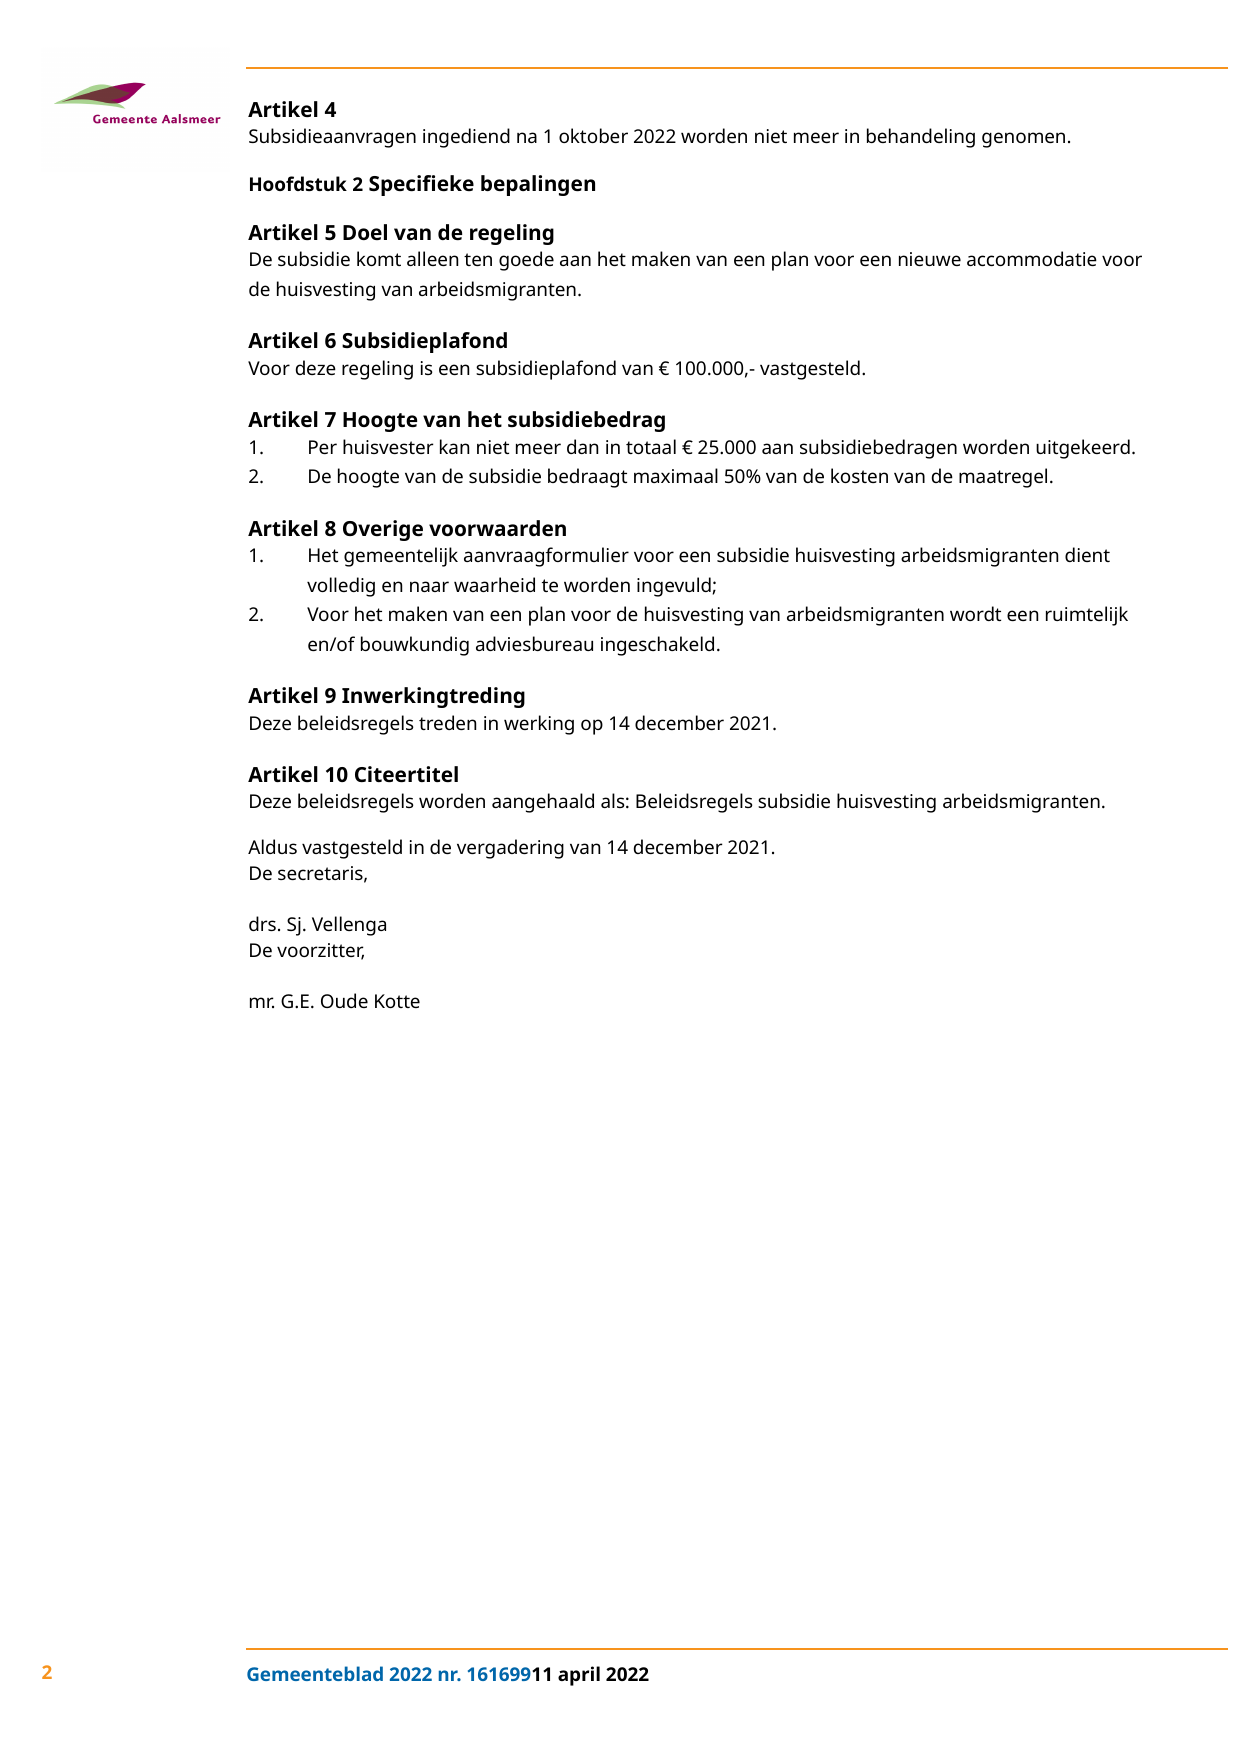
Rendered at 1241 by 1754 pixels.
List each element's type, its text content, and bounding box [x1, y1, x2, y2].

list De hoogte van de subsidie bedraagt maximaal 50% van de kosten van de maatregel. [248, 463, 1152, 489]
text De secretaris, [248, 860, 1152, 886]
text De voorzitter, [248, 937, 1152, 963]
text Subsidieaanvragen ingediend na 1 oktober 2022 worden niet meer in behandeling genomen. [248, 123, 1152, 149]
text Aldus vastgesteld in de vergadering van 14 december 2021. [248, 834, 1152, 860]
text Deze beleidsregels worden aangehaald als: Beleidsregels subsidie huisvesting arbeidsmigranten. [248, 789, 1152, 814]
text De subsidie komt alleen ten goede aan het maken van een plan voor een nieuwe accommodatie voor de huisvesting van arbeidsmigranten. [248, 247, 1152, 302]
list Per huisvester kan niet meer dan in totaal € 25.000 aan subsidiebedragen worden uitgekeerd. [248, 434, 1152, 459]
text drs. Sj. Vellenga [248, 912, 1152, 937]
text Hoofdstuk 2 Specifieke bepalingen [248, 169, 1152, 197]
picture [41, 47, 231, 172]
text Voor deze regeling is een subsidieplafond van € 100.000,- vastgesteld. [248, 355, 1152, 381]
text Artikel 4 [248, 95, 1152, 123]
list Voor het maken van een plan voor de huisvesting van arbeidsmigranten wordt een ruimtelijk en/of bouwkundig adviesbureau ingeschakeld. [248, 601, 1152, 657]
text Deze beleidsregels treden in werking op 14 december 2021. [248, 710, 1152, 736]
text Artikel 6 Subsidieplafond [248, 327, 1152, 355]
text mr. G.E. Oude Kotte [248, 989, 1152, 1014]
text Artikel 5 Doel van de regeling [248, 218, 1152, 247]
text Artikel 9 Inwerkingtreding [248, 681, 1152, 710]
list Het gemeentelijk aanvraagformulier voor een subsidie huisvesting arbeidsmigranten dient volledig en naar waarheid te worden ingevuld; [248, 542, 1152, 598]
text Artikel 10 Citeertitel [248, 760, 1152, 789]
text Artikel 8 Overige voorwaarden [248, 514, 1152, 542]
text Artikel 7 Hoogte van het subsidiebedrag [248, 405, 1152, 434]
